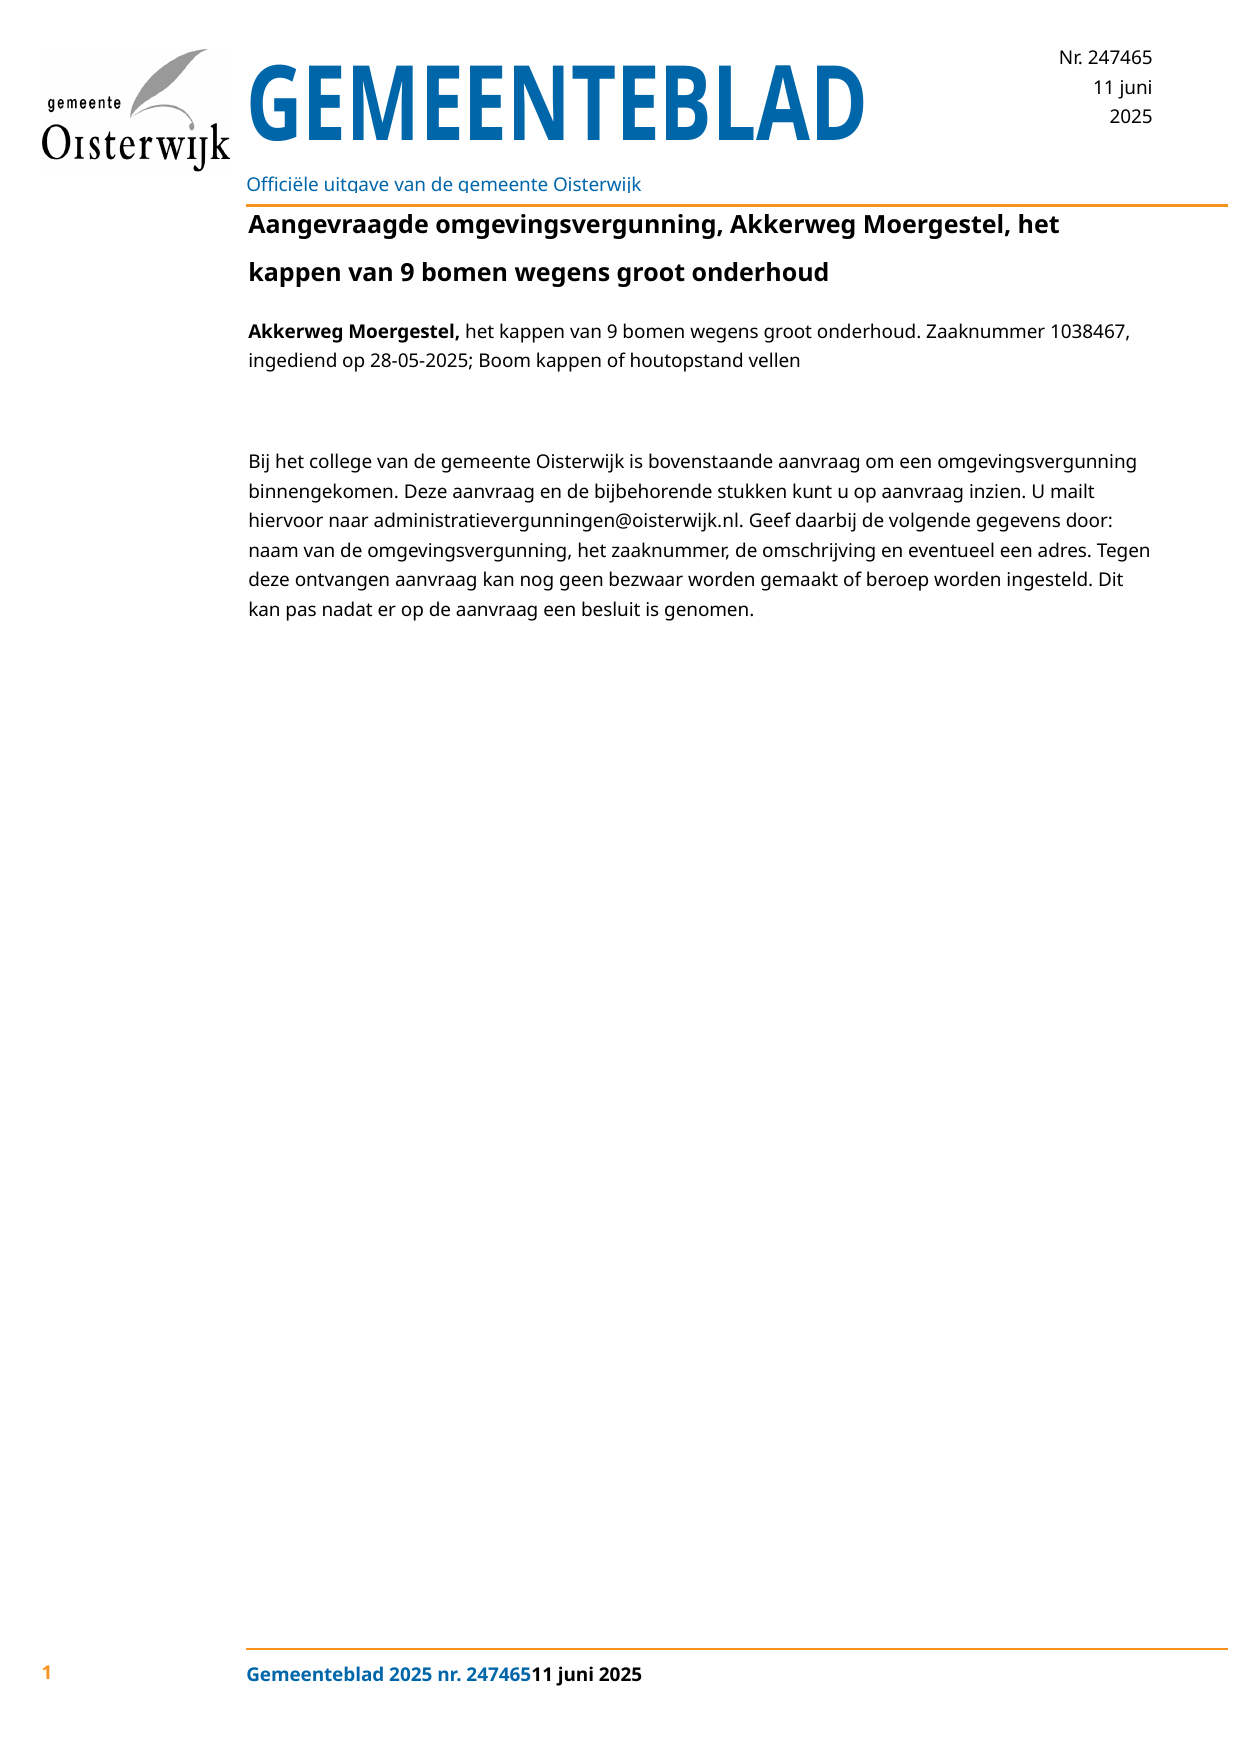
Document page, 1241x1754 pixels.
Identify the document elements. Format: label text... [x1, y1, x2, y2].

text Aangevraagde omgevingsvergunning, Akkerweg Moergestel, het kappen van 9 bomen wegens groot onderhoud [248, 207, 1152, 288]
text Bij het college van de gemeente Oisterwijk is bovenstaande aanvraag om een omgevingsvergunning binnengekomen. Deze aanvraag en de bijbehorende stukken kunt u op aanvraag inzien. U mailt hiervoor naar administratievergunningen@oisterwijk.nl. Geef daarbij de volgende gegevens door: naam van de omgevingsvergunning, het zaaknummer, de omschrijving en eventueel een adres. Tegen deze ontvangen aanvraag kan nog geen bezwaar worden gemaakt of beroep worden ingesteld. Dit kan pas nadat er op de aanvraag een besluit is genomen. [248, 448, 1152, 622]
text Akkerweg Moergestel, het kappen van 9 bomen wegens groot onderhoud. Zaaknummer 1038467, ingediend op 28-05-2025; Boom kappen of houtopstand vellen [248, 318, 1152, 373]
picture [41, 47, 231, 172]
